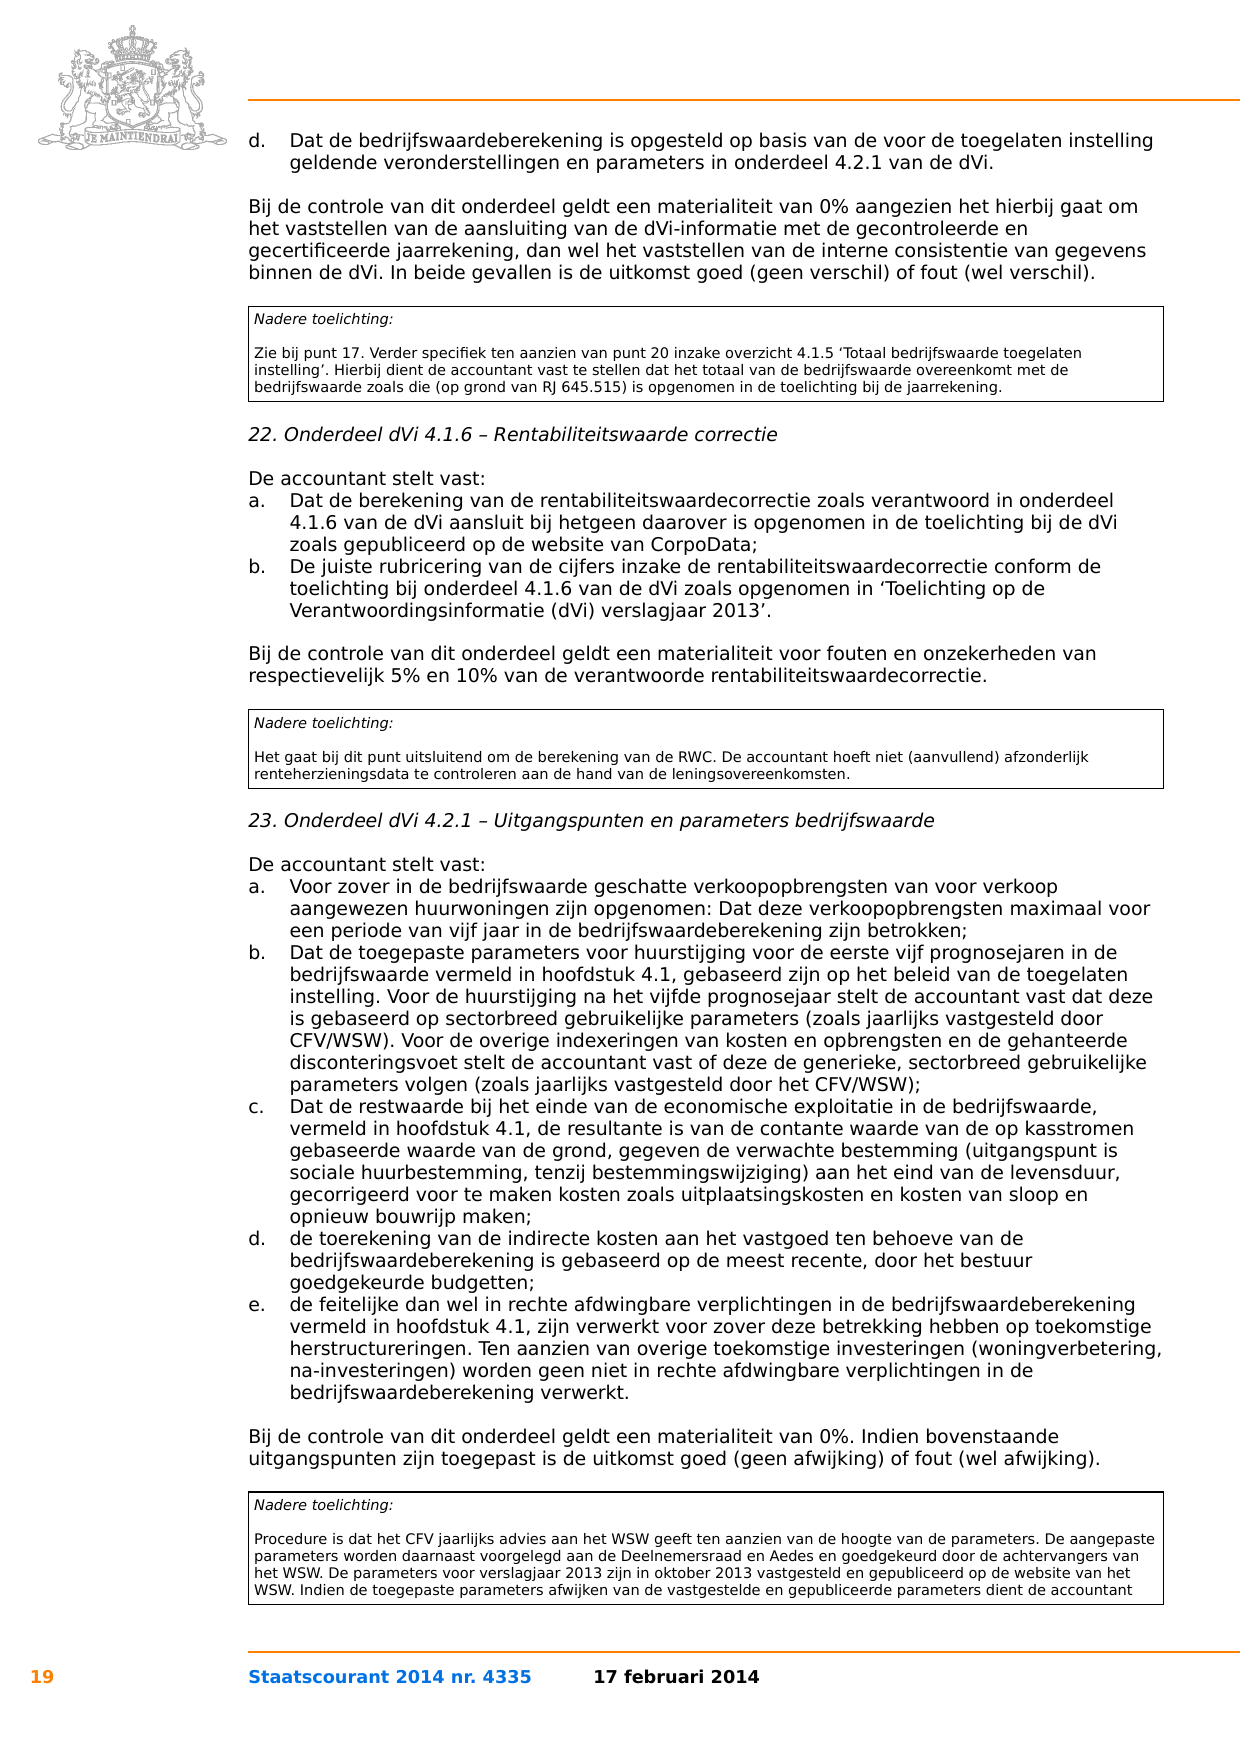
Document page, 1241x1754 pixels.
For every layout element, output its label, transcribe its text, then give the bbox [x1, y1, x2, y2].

table_cell [249, 732, 1163, 749]
text Bij de controle van dit onderdeel geldt een materialiteit voor fouten en onzekerheden van respectievelijk 5% en 10% van de verantwoorde rentabiliteitswaardecorrectie. [248, 643, 1163, 687]
table_header Nadere toelichting: [249, 307, 1163, 328]
subtitle 23. Onderdeel dVi 4.2.1 – Uitgangspunten en parameters bedrijfswaarde [248, 810, 1163, 832]
text e. de feitelijke dan wel in rechte afdwingbare verplichtingen in de bedrijfswaardeberekening vermeld in hoofdstuk 4.1, zijn verwerkt voor zover deze betrekking hebben op toekomstige herstructureringen. Ten aanzien van overige toekomstige investeringen (woningverbetering, na-investeringen) worden geen niet in rechte afdwingbare verplichtingen in de bedrijfswaardeberekening verwerkt. [248, 1294, 1163, 1404]
text De accountant stelt vast: [248, 468, 1163, 489]
text Bij de controle van dit onderdeel geldt een materialiteit van 0% aangezien het hierbij gaat om het vaststellen van de aansluiting van de dVi-informatie met de gecontroleerde en gecertificeerde jaarrekening, dan wel het vaststellen van de interne consistentie van gegevens binnen de dVi. In beide gevallen is de uitkomst goed (geen verschil) of fout (wel verschil). [248, 196, 1163, 284]
table_cell [249, 1514, 1163, 1531]
picture [38, 25, 227, 150]
text a. Dat de berekening van de rentabiliteitswaardecorrectie zoals verantwoord in onderdeel 4.1.6 van de dVi aansluit bij hetgeen daarover is opgenomen in de toelichting bij de dVi zoals gepubliceerd op de website van CorpoData; [248, 489, 1163, 556]
text Bij de controle van dit onderdeel geldt een materialiteit van 0%. Indien bovenstaande uitgangspunten zijn toegepast is de uitkomst goed (geen afwijking) of fout (wel afwijking). [248, 1426, 1163, 1469]
text d. de toerekening van de indirecte kosten aan het vastgoed ten behoeve van de bedrijfswaardeberekening is gebaseerd op de meest recente, door het bestuur goedgekeurde budgetten; [248, 1228, 1163, 1294]
table_cell Procedure is dat het CFV jaarlijks advies aan het WSW geeft ten aanzien van de hoogte van de parameters. De aangepaste parameters worden daarnaast voorgelegd aan de Deelnemersraad en Aedes en goedgekeurd door de achtervangers van het WSW. De parameters voor verslagjaar 2013 zijn in oktober 2013 vastgesteld en gepubliceerd op de website van het WSW. Indien de toegepaste parameters afwijken van de vastgestelde en gepubliceerde parameters dient de accountant [249, 1531, 1163, 1604]
text c. Dat de restwaarde bij het einde van de economische exploitatie in de bedrijfswaarde, vermeld in hoofdstuk 4.1, de resultante is van de contante waarde van de op kasstromen gebaseerde waarde van de grond, gegeven de verwachte bestemming (uitgangspunt is sociale huurbestemming, tenzij bestemmingswijziging) aan het eind van de levensduur, gecorrigeerd voor te maken kosten zoals uitplaatsingskosten en kosten van sloop en opnieuw bouwrijp maken; [248, 1096, 1163, 1228]
table_cell [249, 328, 1163, 345]
subtitle 22. Onderdeel dVi 4.1.6 – Rentabiliteitswaarde correctie [248, 424, 1163, 446]
table_header Nadere toelichting: [249, 710, 1163, 732]
text a. Voor zover in de bedrijfswaarde geschatte verkoopopbrengsten van voor verkoop aangewezen huurwoningen zijn opgenomen: Dat deze verkoopopbrengsten maximaal voor een periode van vijf jaar in de bedrijfswaardeberekening zijn betrokken; [248, 876, 1163, 942]
table_header Nadere toelichting: [249, 1493, 1163, 1514]
table_cell Zie bij punt 17. Verder specifiek ten aanzien van punt 20 inzake overzicht 4.1.5 ‘Totaal bedrijfswaarde toegelaten instelling’. Hierbij dient de accountant vast te stellen dat het totaal van de bedrijfswaarde overeenkomt met de bedrijfswaarde zoals die (op grond van RJ 645.515) is opgenomen in de toelichting bij de jaarrekening. [249, 345, 1163, 401]
text De accountant stelt vast: [248, 854, 1163, 876]
text b. De juiste rubricering van de cijfers inzake de rentabiliteitswaardecorrectie conform de toelichting bij onderdeel 4.1.6 van de dVi zoals opgenomen in ‘Toelichting op de Verantwoordingsinformatie (dVi) verslagjaar 2013’. [248, 556, 1163, 621]
text b. Dat de toegepaste parameters voor huurstijging voor de eerste vijf prognosejaren in de bedrijfswaarde vermeld in hoofdstuk 4.1, gebaseerd zijn op het beleid van de toegelaten instelling. Voor de huurstijging na het vijfde prognosejaar stelt de accountant vast dat deze is gebaseerd op sectorbreed gebruikelijke parameters (zoals jaarlijks vastgesteld door CFV/WSW). Voor de overige indexeringen van kosten en opbrengsten en de gehanteerde disconteringsvoet stelt de accountant vast of deze de generieke, sectorbreed gebruikelijke parameters volgen (zoals jaarlijks vastgesteld door het CFV/WSW); [248, 942, 1163, 1096]
table_cell Het gaat bij dit punt uitsluitend om de berekening van de RWC. De accountant hoeft niet (aanvullend) afzonderlijk renteherzieningsdata te controleren aan de hand van de leningsovereenkomsten. [249, 749, 1163, 787]
text d. Dat de bedrijfswaardeberekening is opgesteld op basis van de voor de toegelaten instelling geldende veronderstellingen en parameters in onderdeel 4.2.1 van de dVi. [248, 130, 1163, 174]
